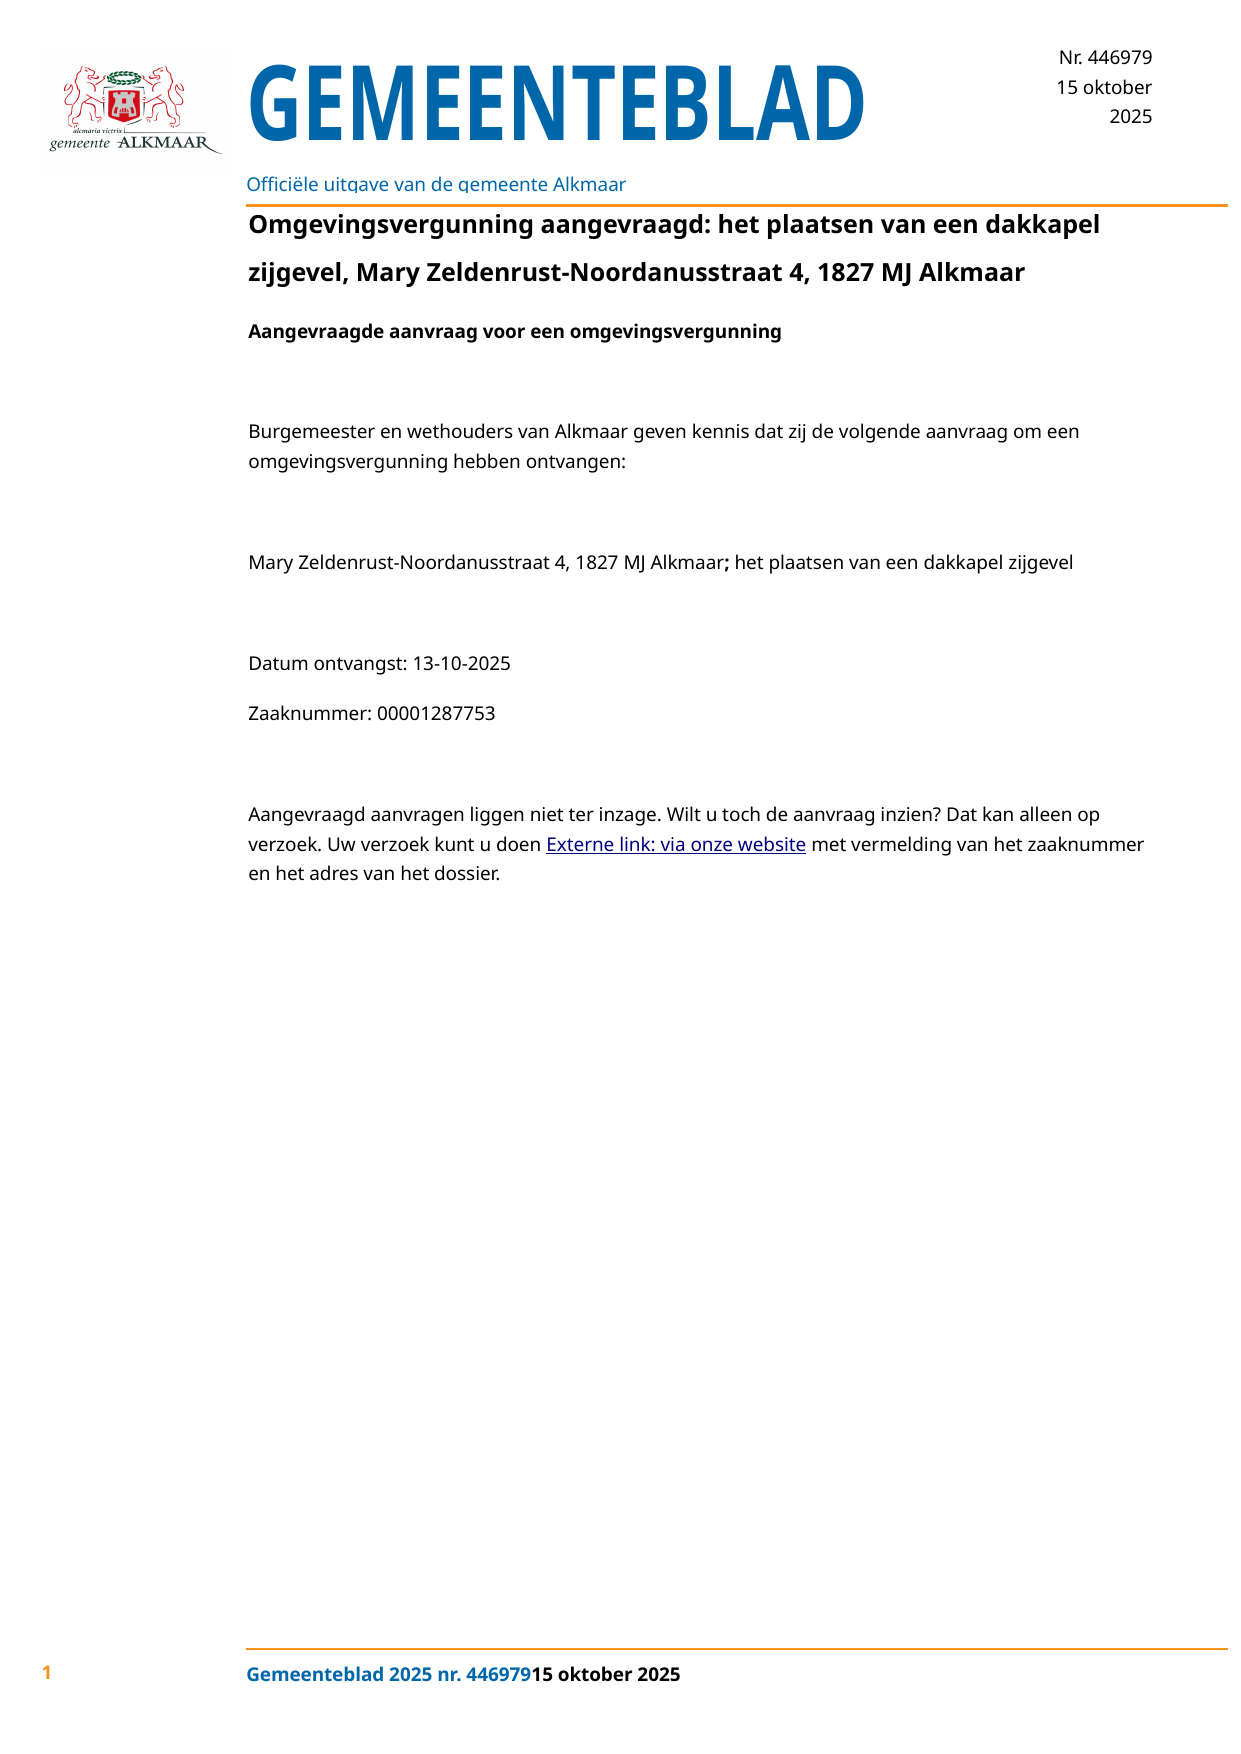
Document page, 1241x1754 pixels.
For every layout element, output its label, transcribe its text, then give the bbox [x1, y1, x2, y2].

picture [41, 47, 231, 172]
text Zaaknummer: 00001287753 [248, 700, 1152, 726]
text Aangevraagde aanvraag voor een omgevingsvergunning [248, 318, 1152, 344]
text Mary Zeldenrust-Noordanusstraat 4, 1827 MJ Alkmaar; het plaatsen van een dakkapel zijgevel [248, 549, 1152, 575]
text Datum ontvangst: 13-10-2025 [248, 650, 1152, 676]
text Burgemeester en wethouders van Alkmaar geven kennis dat zij de volgende aanvraag om een omgevingsvergunning hebben ontvangen: [248, 419, 1152, 474]
text Aangevraagd aanvragen liggen niet ter inzage. Wilt u toch de aanvraag inzien? Dat kan alleen op verzoek. Uw verzoek kunt u doen Externe link: via onze website met vermelding van het zaaknummer en het adres van het dossier. [248, 801, 1152, 886]
text Omgevingsvergunning aangevraagd: het plaatsen van een dakkapel zijgevel, Mary Zeldenrust-Noordanusstraat 4, 1827 MJ Alkmaar [248, 207, 1152, 288]
